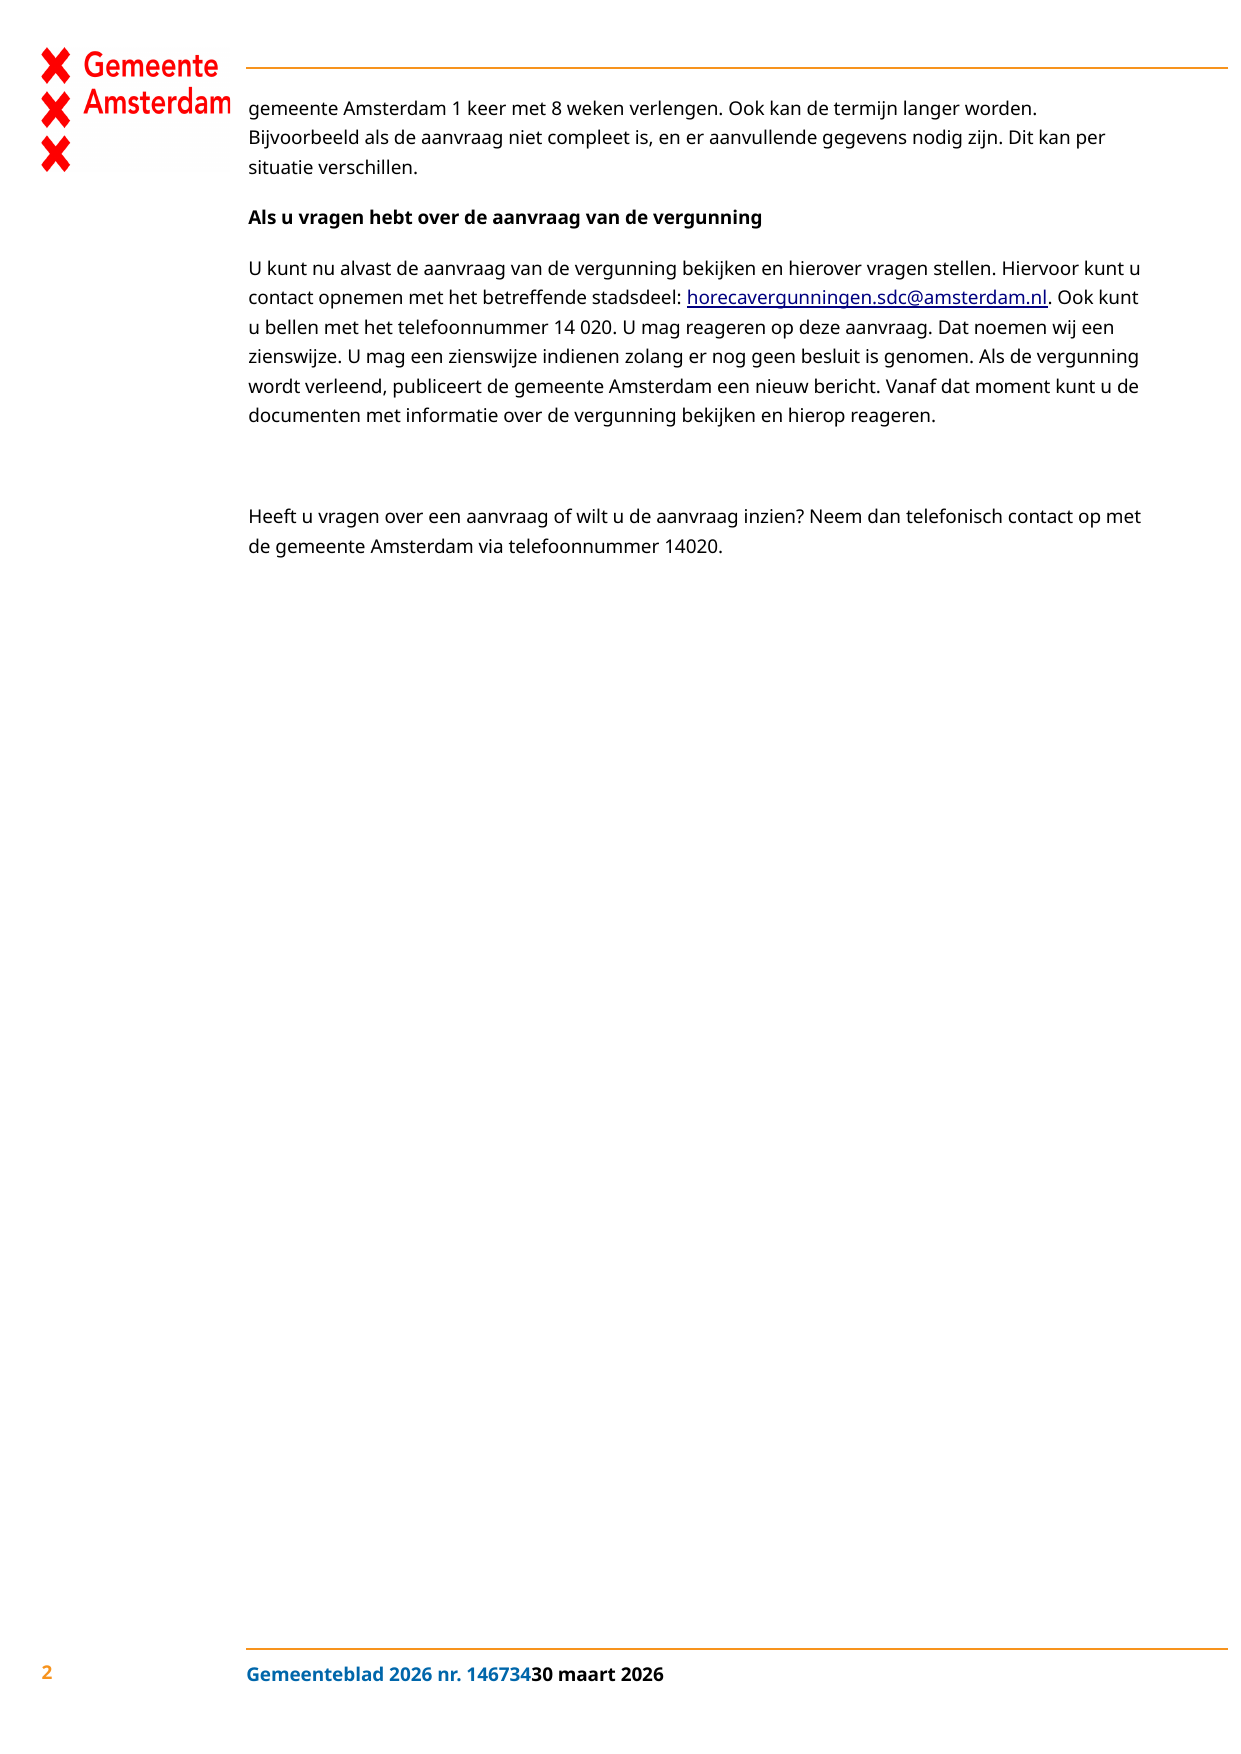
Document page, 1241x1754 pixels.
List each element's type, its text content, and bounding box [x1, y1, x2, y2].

picture [41, 47, 231, 172]
text Als u vragen hebt over de aanvraag van de vergunning [248, 204, 1152, 230]
text U kunt nu alvast de aanvraag van de vergunning bekijken en hierover vragen stellen. Hiervoor kunt u contact opnemen met het betreffende stadsdeel: horecavergunningen.sdc@amsterdam.nl. Ook kunt u bellen met het telefoonnummer 14 020. U mag reageren op deze aanvraag. Dat noemen wij een zienswijze. U mag een zienswijze indienen zolang er nog geen besluit is genomen. Als de vergunning wordt verleend, publiceert de gemeente Amsterdam een nieuw bericht. Vanaf dat moment kunt u de documenten met informatie over de vergunning bekijken en hierop reageren. [248, 255, 1152, 428]
text gemeente Amsterdam 1 keer met 8 weken verlengen. Ook kan de termijn langer worden. Bijvoorbeeld als de aanvraag niet compleet is, en er aanvullende gegevens nodig zijn. Dit kan per situatie verschillen. [248, 95, 1152, 180]
text Heeft u vragen over een aanvraag of wilt u de aanvraag inzien? Neem dan telefonisch contact op met de gemeente Amsterdam via telefoonnummer 14020. [248, 503, 1152, 559]
